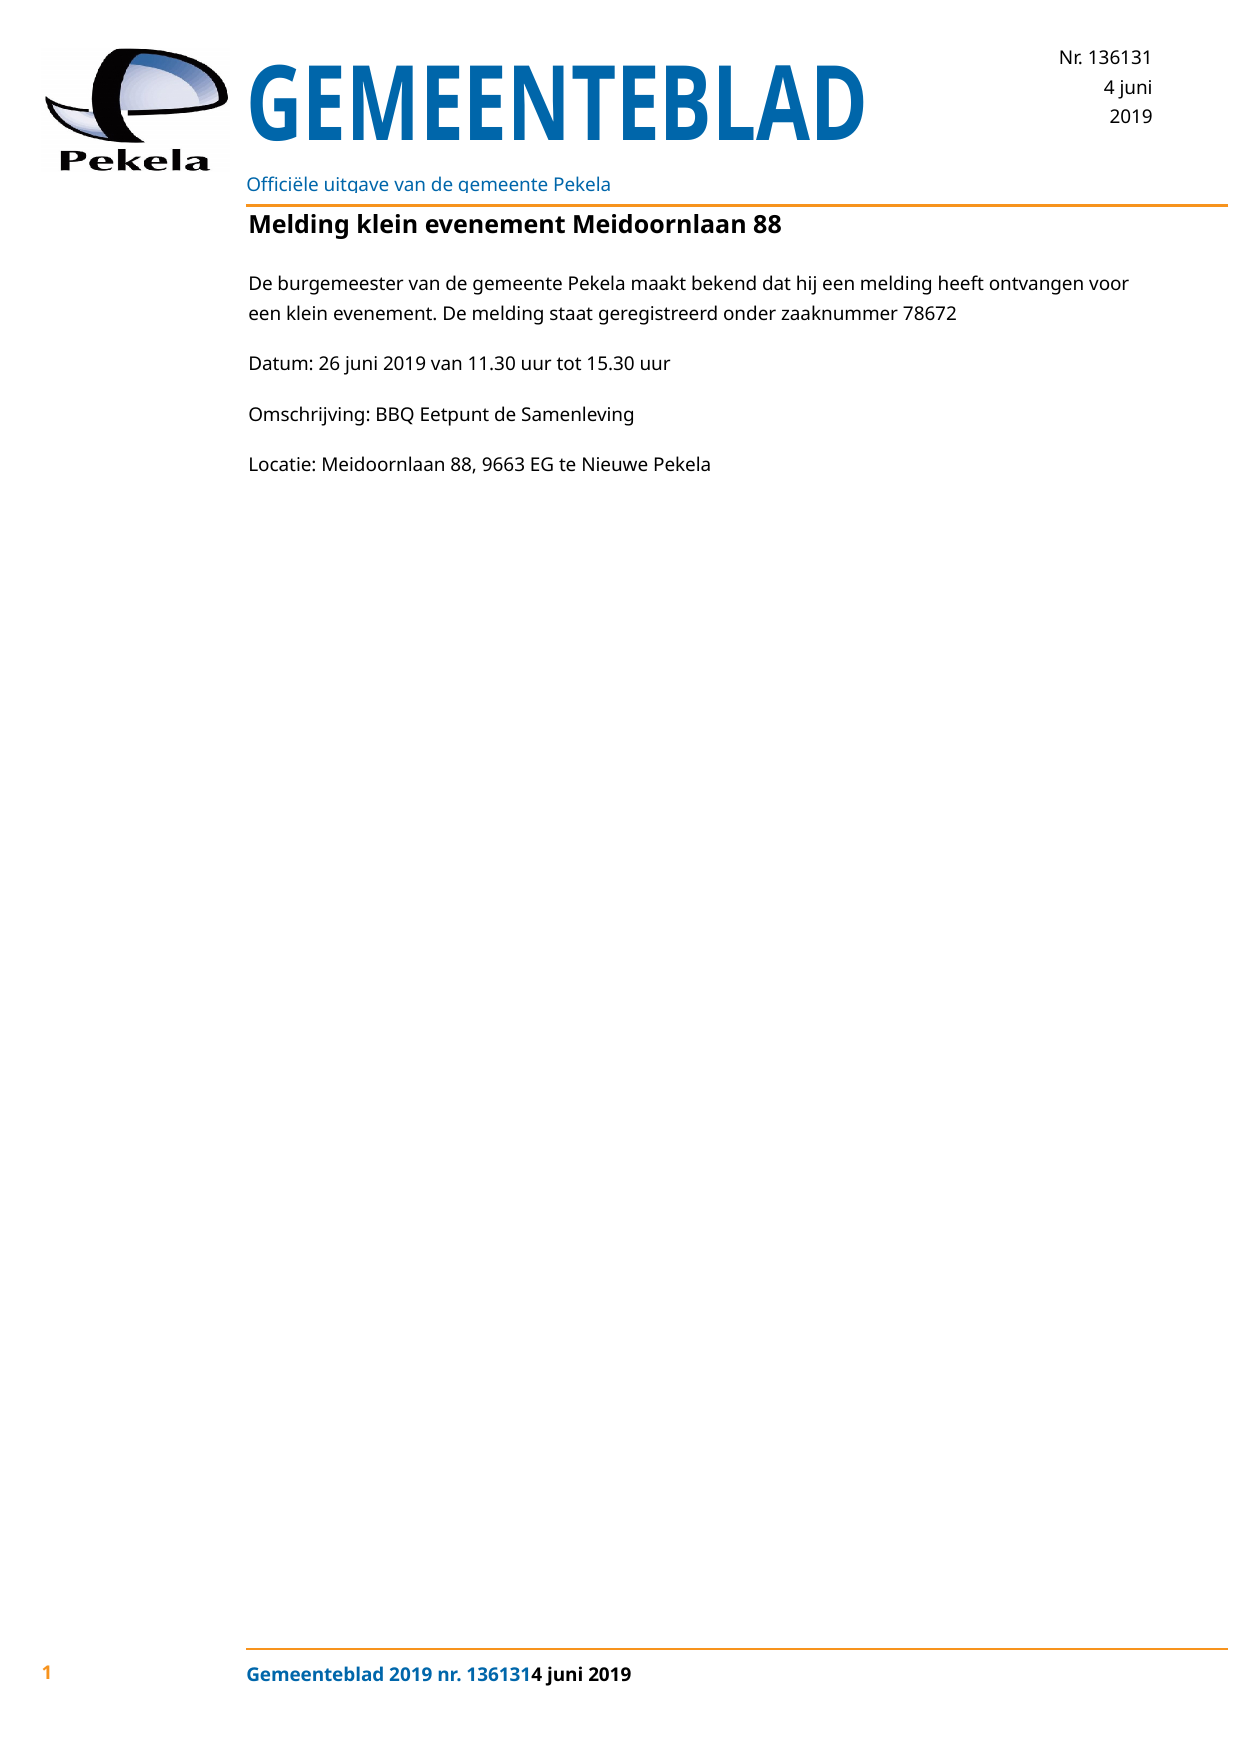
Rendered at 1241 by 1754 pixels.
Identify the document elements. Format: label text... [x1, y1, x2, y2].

picture [41, 47, 231, 172]
text De burgemeester van de gemeente Pekela maakt bekend dat hij een melding heeft ontvangen voor een klein evenement. De melding staat geregistreerd onder zaaknummer 78672 [248, 270, 1152, 326]
text Omschrijving: BBQ Eetpunt de Samenleving [248, 401, 1152, 426]
text Locatie: Meidoornlaan 88, 9663 EG te Nieuwe Pekela [248, 451, 1152, 477]
text Melding klein evenement Meidoornlaan 88 [248, 207, 1152, 241]
text Datum: 26 juni 2019 van 11.30 uur tot 15.30 uur [248, 350, 1152, 376]
